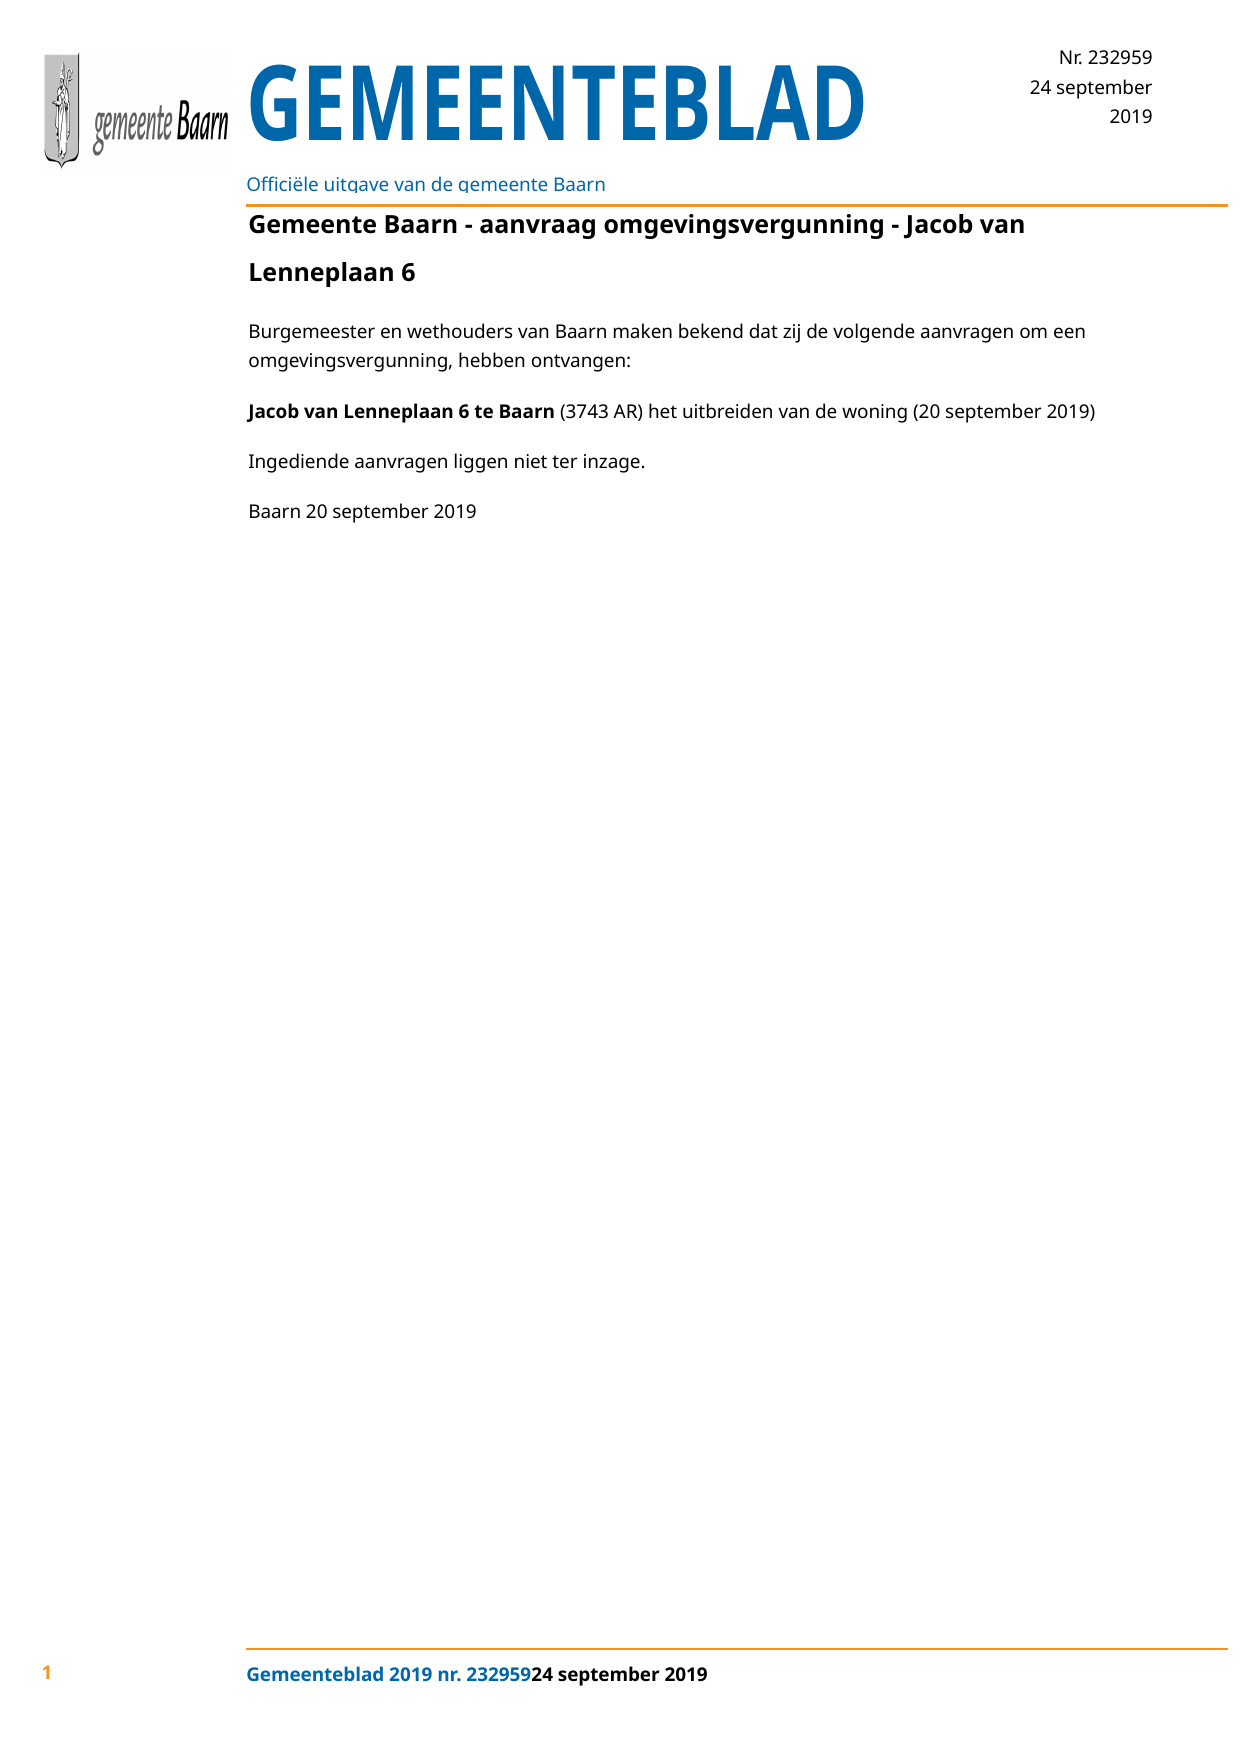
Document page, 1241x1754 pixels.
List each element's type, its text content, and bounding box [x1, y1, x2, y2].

text Gemeente Baarn - aanvraag omgevingsvergunning - Jacob van Lenneplaan 6 [248, 207, 1152, 288]
text Jacob van Lenneplaan 6 te Baarn (3743 AR) het uitbreiden van de woning (20 september 2019) [248, 398, 1152, 424]
text Baarn 20 september 2019 [248, 499, 1152, 524]
text Burgemeester en wethouders van Baarn maken bekend dat zij de volgende aanvragen om een omgevingsvergunning, hebben ontvangen: [248, 318, 1152, 373]
text Ingediende aanvragen liggen niet ter inzage. [248, 448, 1152, 474]
picture [41, 47, 231, 172]
